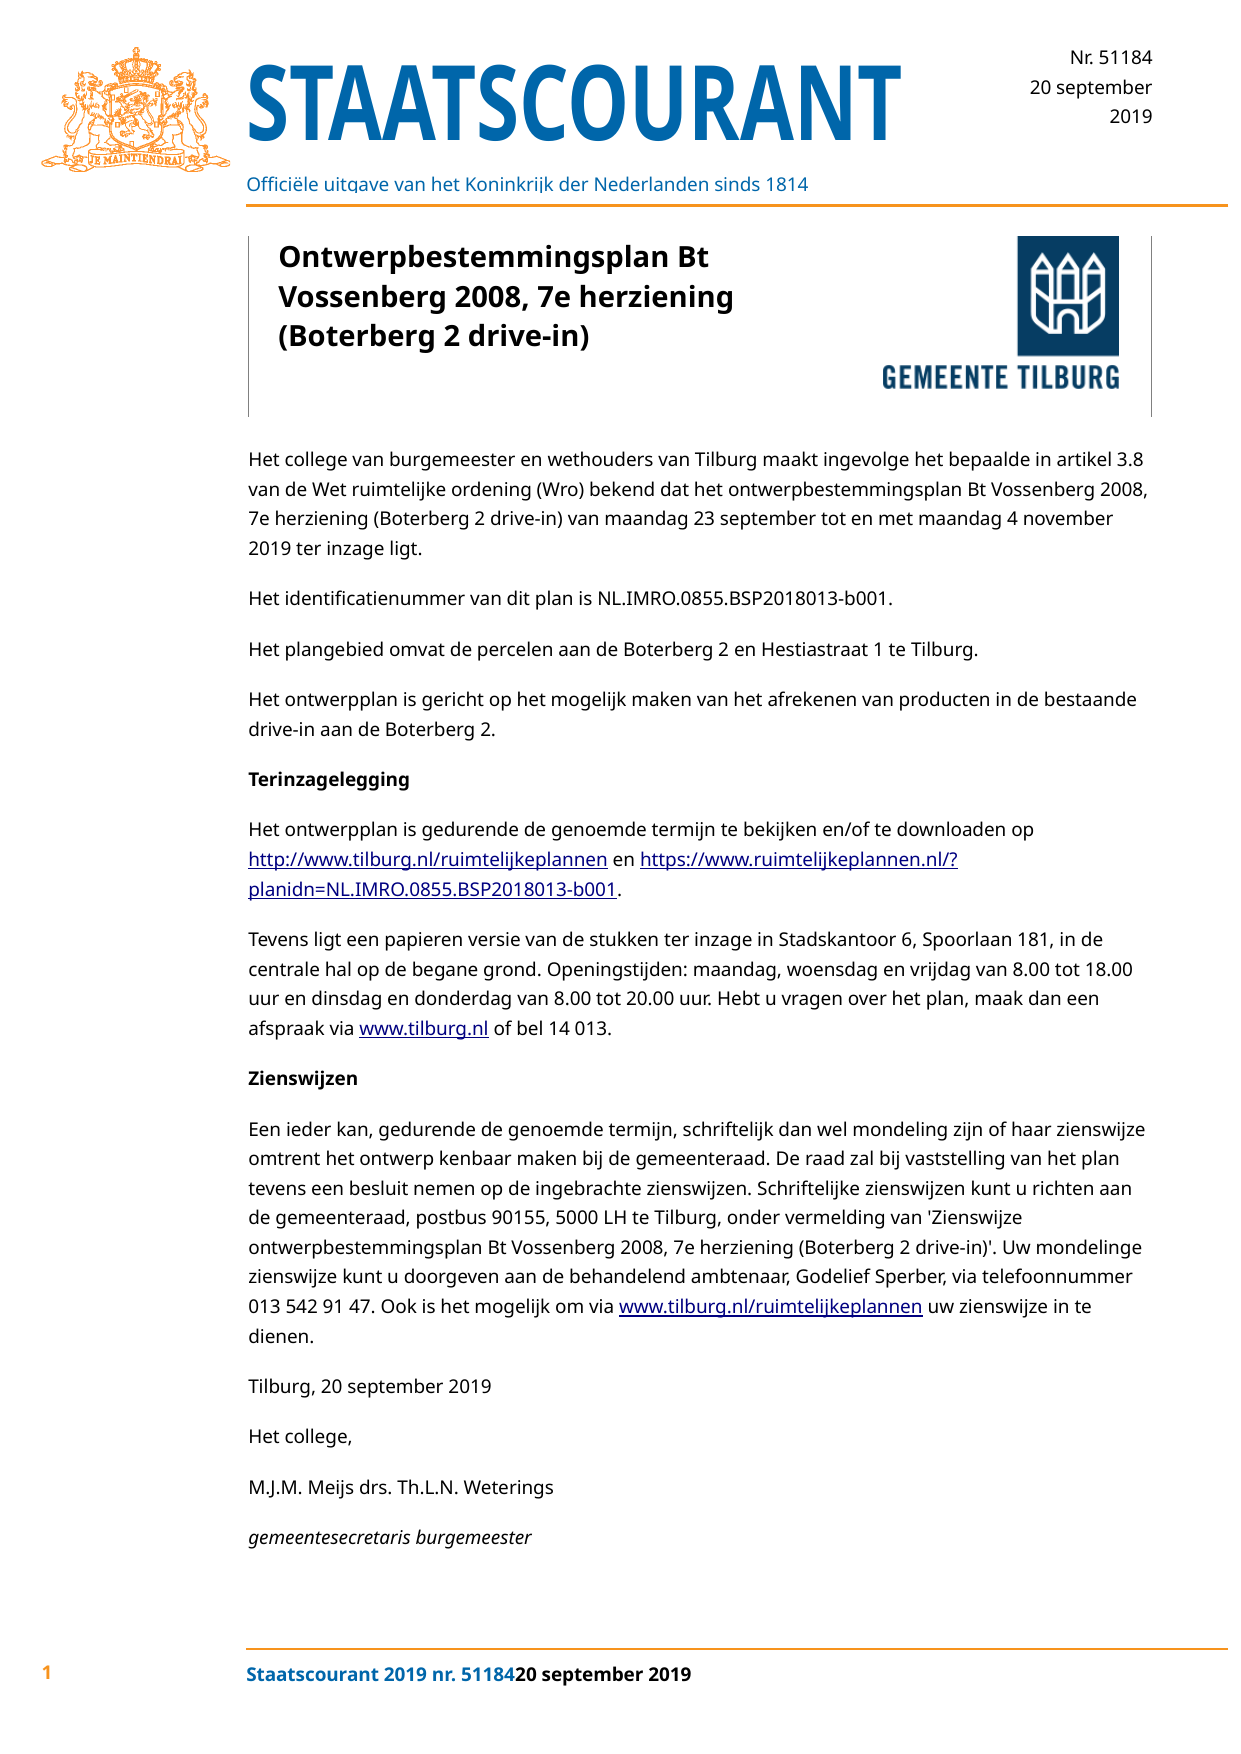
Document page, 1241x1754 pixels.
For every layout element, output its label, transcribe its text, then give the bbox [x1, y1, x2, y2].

text Het identificatienummer van dit plan is NL.IMRO.0855.BSP2018013-b001. [248, 585, 1152, 611]
text M.J.M. Meijs drs. Th.L.N. Weterings [248, 1474, 1152, 1500]
picture [41, 47, 231, 172]
text Terinzagelegging [248, 766, 1152, 792]
text Tevens ligt een papieren versie van de stukken ter inzage in Stadskantoor 6, Spoorlaan 181, in de centrale hal op de begane grond. Openingstijden: maandag, woensdag en vrijdag van 8.00 tot 18.00 uur en dinsdag en donderdag van 8.00 tot 20.00 uur. Hebt u vragen over het plan, maak dan een afspraak via www.tilburg.nl of bel 14 013. [248, 926, 1152, 1041]
text Een ieder kan, gedurende de genoemde termijn, schriftelijk dan wel mondeling zijn of haar zienswijze omtrent het ontwerp kenbaar maken bij de gemeenteraad. De raad zal bij vaststelling van het plan tevens een besluit nemen op de ingebrachte zienswijzen. Schriftelijke zienswijzen kunt u richten aan de gemeenteraad, postbus 90155, 5000 LH te Tilburg, onder vermelding van 'Zienswijze ontwerpbestemmingsplan Bt Vossenberg 2008, 7e herziening (Boterberg 2 drive-in)'. Uw mondelinge zienswijze kunt u doorgeven aan de behandelend ambtenaar, Godelief Sperber, via telefoonnummer 013 542 91 47. Ook is het mogelijk om via www.tilburg.nl/ruimtelijkeplannen uw zienswijze in te dienen. [248, 1116, 1152, 1348]
text Het plangebied omvat de percelen aan de Boterberg 2 en Hestiastraat 1 te Tilburg. [248, 636, 1152, 661]
table_header Ontwerpbestemmingsplan Bt Vossenberg 2008, 7e herziening (Boterberg 2 drive-in) [249, 236, 850, 417]
text Het ontwerpplan is gedurende de genoemde termijn te bekijken en/of te downloaden op http://www.tilburg.nl/ruimtelijkeplannen en https://www.ruimtelijkeplannen.nl/?planidn=NL.IMRO.0855.BSP2018013-b001. [248, 817, 1152, 901]
table_header [850, 236, 1151, 417]
text Tilburg, 20 september 2019 [248, 1373, 1152, 1399]
text Het ontwerpplan is gericht op het mogelijk maken van het afrekenen van producten in de bestaande drive-in aan de Boterberg 2. [248, 686, 1152, 741]
text Het college, [248, 1424, 1152, 1449]
text Het college van burgemeester en wethouders van Tilburg maakt ingevolge het bepaalde in artikel 3.8 van de Wet ruimtelijke ordening (Wro) bekend dat het ontwerpbestemmingsplan Bt Vossenberg 2008, 7e herziening (Boterberg 2 drive-in) van maandag 23 september tot en met maandag 4 november 2019 ter inzage ligt. [248, 446, 1152, 561]
text gemeentesecretaris burgemeester [248, 1524, 1152, 1550]
picture [882, 236, 1119, 391]
text Zienswijzen [248, 1065, 1152, 1091]
